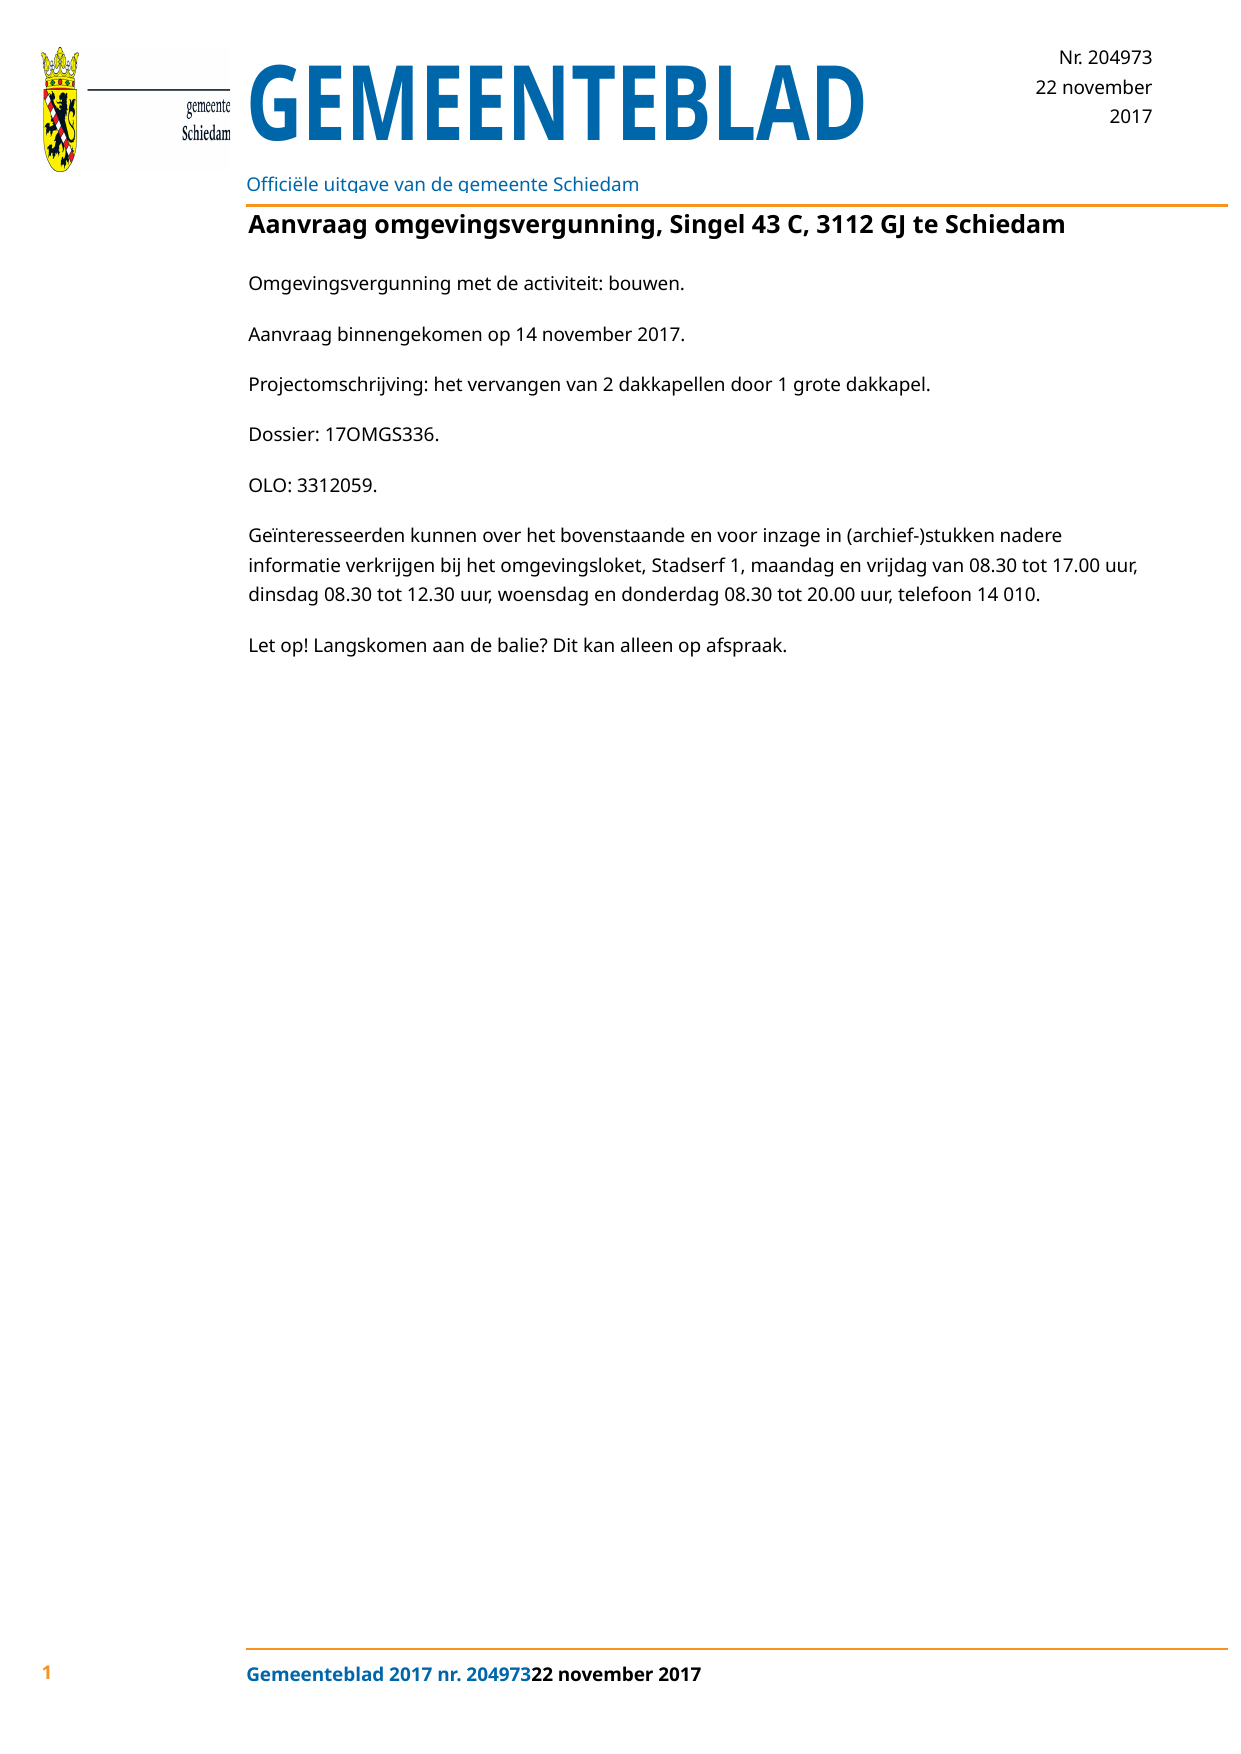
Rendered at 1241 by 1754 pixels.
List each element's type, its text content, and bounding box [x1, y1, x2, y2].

text Aanvraag omgevingsvergunning, Singel 43 C, 3112 GJ te Schiedam [248, 207, 1152, 241]
text Dossier: 17OMGS336. [248, 422, 1152, 447]
picture [41, 47, 231, 172]
text Omgevingsvergunning met de activiteit: bouwen. [248, 270, 1152, 296]
text Projectomschrijving: het vervangen van 2 dakkapellen door 1 grote dakkapel. [248, 371, 1152, 397]
text Aanvraag binnengekomen op 14 november 2017. [248, 321, 1152, 346]
text OLO: 3312059. [248, 472, 1152, 498]
text Let op! Langskomen aan de balie? Dit kan alleen op afspraak. [248, 632, 1152, 658]
text Geïnteresseerden kunnen over het bovenstaande en voor inzage in (archief-)stukken nadere informatie verkrijgen bij het omgevingsloket, Stadserf 1, maandag en vrijdag van 08.30 tot 17.00 uur, dinsdag 08.30 tot 12.30 uur, woensdag en donderdag 08.30 tot 20.00 uur, telefoon 14 010. [248, 522, 1152, 607]
